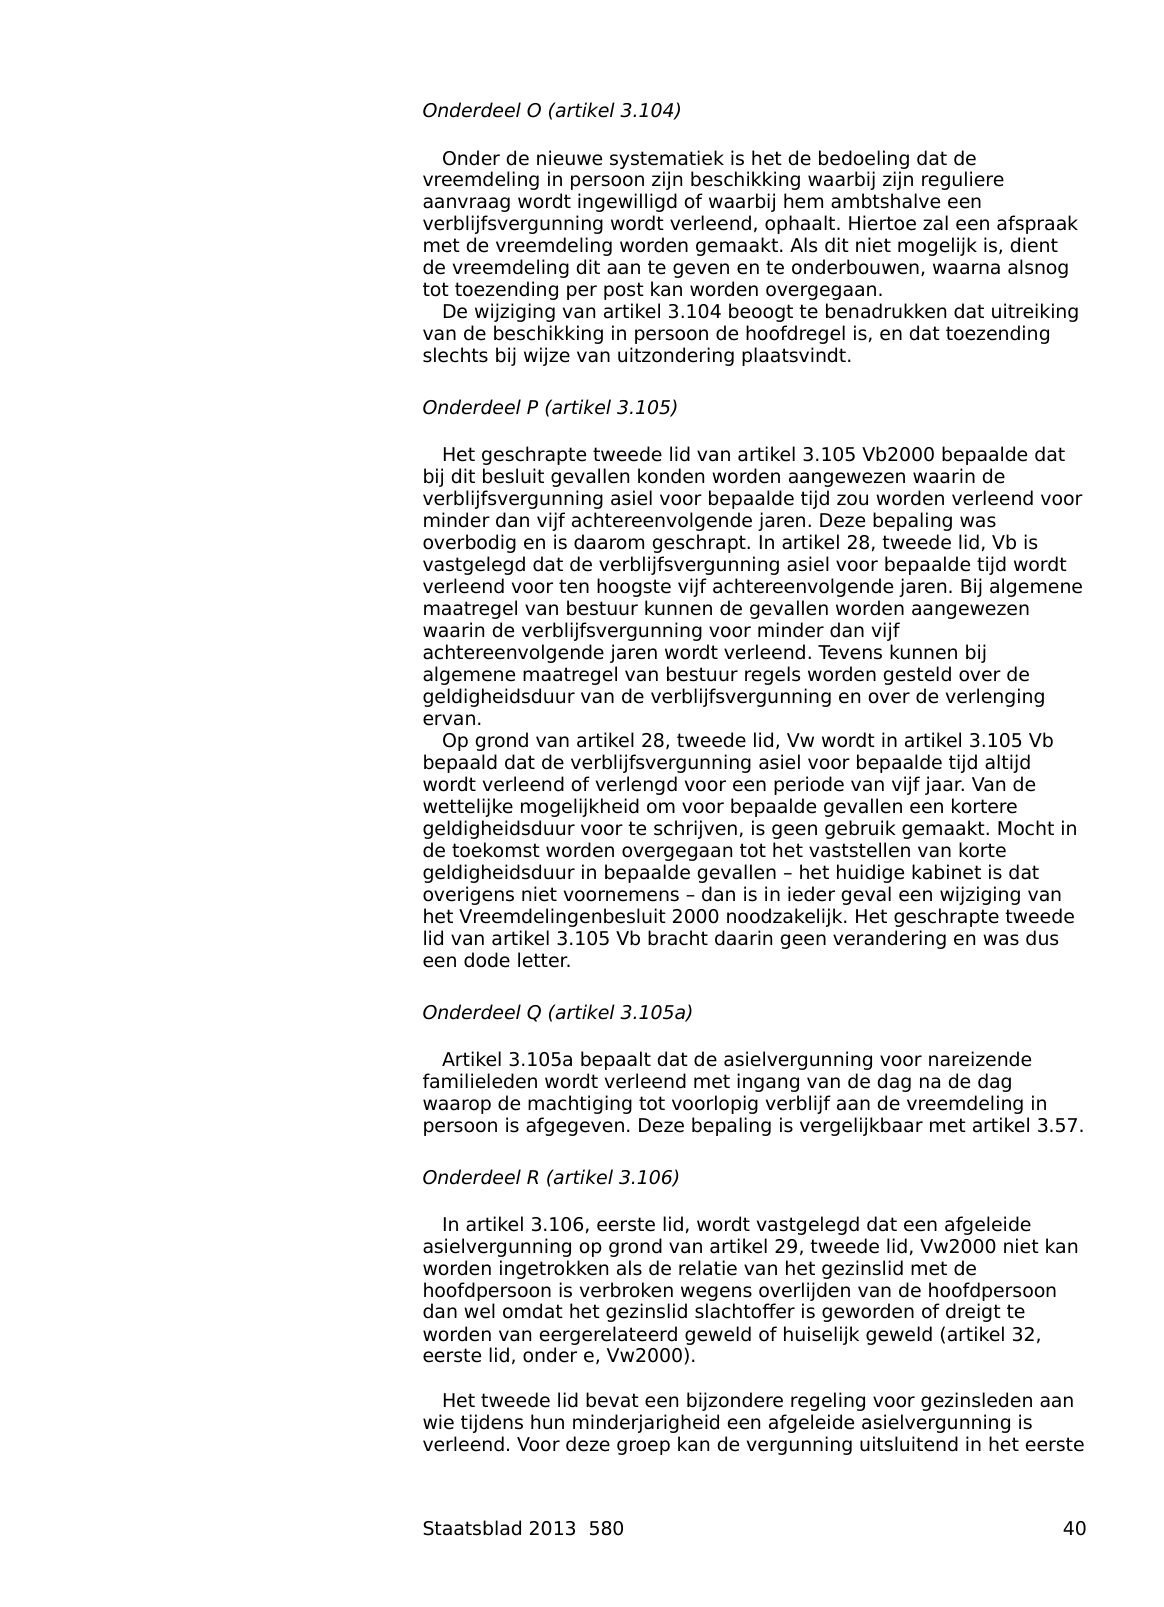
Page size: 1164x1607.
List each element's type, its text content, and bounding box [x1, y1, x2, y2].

subtitle Onderdeel Q (artikel 3.105a) [422, 1002, 1087, 1024]
text Op grond van artikel 28, tweede lid, Vw wordt in artikel 3.105 Vb bepaald dat de verblijfsvergunning asiel voor bepaalde tijd altijd wordt verleend of verlengd voor een periode van vijf jaar. Van de wettelijke mogelijkheid om voor bepaalde gevallen een kortere geldigheidsduur voor te schrijven, is geen gebruik gemaakt. Mocht in de toekomst worden overgegaan tot het vaststellen van korte geldigheidsduur in bepaalde gevallen – het huidige kabinet is dat overigens niet voornemens – dan is in ieder geval een wijziging van het Vreemdelingenbesluit 2000 noodzakelijk. Het geschrapte tweede lid van artikel 3.105 Vb bracht daarin geen verandering en was dus een dode letter. [422, 730, 1087, 972]
subtitle Onderdeel P (artikel 3.105) [422, 397, 1087, 419]
text Onder de nieuwe systematiek is het de bedoeling dat de vreemdeling in persoon zijn beschikking waarbij zijn reguliere aanvraag wordt ingewilligd of waarbij hem ambtshalve een verblijfsvergunning wordt verleend, ophaalt. Hiertoe zal een afspraak met de vreemdeling worden gemaakt. Als dit niet mogelijk is, dient de vreemdeling dit aan te geven en te onderbouwen, waarna alsnog tot toezending per post kan worden overgegaan. [422, 147, 1087, 301]
text In artikel 3.106, eerste lid, wordt vastgelegd dat een afgeleide asielvergunning op grond van artikel 29, tweede lid, Vw2000 niet kan worden ingetrokken als de relatie van het gezinslid met de hoofdpersoon is verbroken wegens overlijden van de hoofdpersoon dan wel omdat het gezinslid slachtoffer is geworden of dreigt te worden van eergerelateerd geweld of huiselijk geweld (artikel 32, eerste lid, onder e, Vw2000). [422, 1213, 1087, 1367]
text Artikel 3.105a bepaalt dat de asielvergunning voor nareizende familieleden wordt verleend met ingang van de dag na de dag waarop de machtiging tot voorlopig verblijf aan de vreemdeling in persoon is afgegeven. Deze bepaling is vergelijkbaar met artikel 3.57. [422, 1049, 1087, 1137]
subtitle Onderdeel O (artikel 3.104) [422, 100, 1087, 122]
subtitle Onderdeel R (artikel 3.106) [422, 1167, 1087, 1188]
text Het tweede lid bevat een bijzondere regeling voor gezinsleden aan wie tijdens hun minderjarigheid een afgeleide asielvergunning is verleend. Voor deze groep kan de vergunning uitsluitend in het eerste [422, 1389, 1087, 1456]
text De wijziging van artikel 3.104 beoogt te benadrukken dat uitreiking van de beschikking in persoon de hoofdregel is, en dat toezending slechts bij wijze van uitzondering plaatsvindt. [422, 301, 1087, 367]
text Het geschrapte tweede lid van artikel 3.105 Vb2000 bepaalde dat bij dit besluit gevallen konden worden aangewezen waarin de verblijfsvergunning asiel voor bepaalde tijd zou worden verleend voor minder dan vijf achtereenvolgende jaren. Deze bepaling was overbodig en is daarom geschrapt. In artikel 28, tweede lid, Vb is vastgelegd dat de verblijfsvergunning asiel voor bepaalde tijd wordt verleend voor ten hoogste vijf achtereenvolgende jaren. Bij algemene maatregel van bestuur kunnen de gevallen worden aangewezen waarin de verblijfsvergunning voor minder dan vijf achtereenvolgende jaren wordt verleend. Tevens kunnen bij algemene maatregel van bestuur regels worden gesteld over de geldigheidsduur van de verblijfsvergunning en over de verlenging ervan. [422, 444, 1087, 730]
